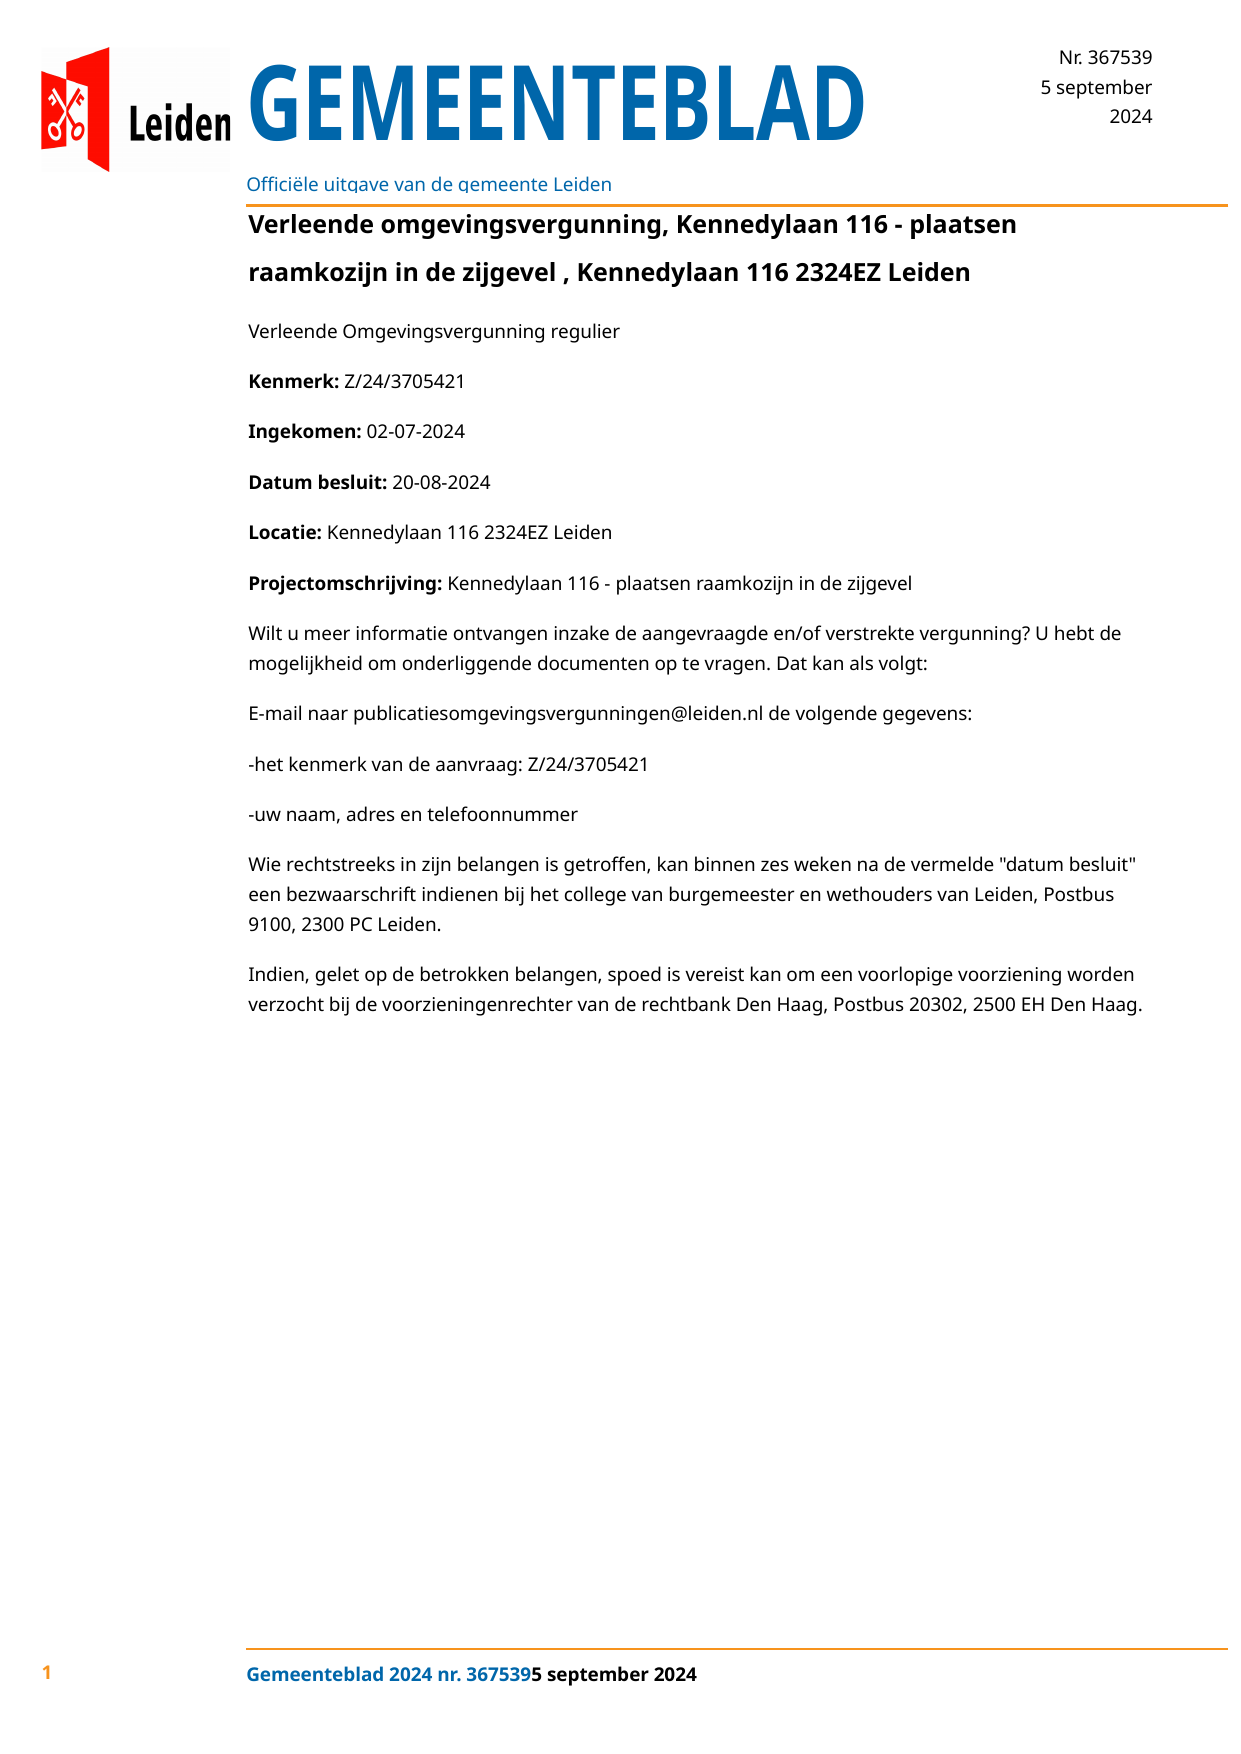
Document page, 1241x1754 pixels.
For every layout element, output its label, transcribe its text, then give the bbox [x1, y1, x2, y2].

text -het kenmerk van de aanvraag: Z/24/3705421 [248, 751, 1152, 777]
text Ingekomen: 02-07-2024 [248, 419, 1152, 444]
text Datum besluit: 20-08-2024 [248, 469, 1152, 495]
text Wilt u meer informatie ontvangen inzake de aangevraagde en/of verstrekte vergunning? U hebt de mogelijkheid om onderliggende documenten op te vragen. Dat kan als volgt: [248, 620, 1152, 676]
text Projectomschrijving: Kennedylaan 116 - plaatsen raamkozijn in de zijgevel [248, 570, 1152, 596]
text -uw naam, adres en telefoonnummer [248, 801, 1152, 827]
text Verleende Omgevingsvergunning regulier [248, 318, 1152, 344]
text Indien, gelet op de betrokken belangen, spoed is vereist kan om een voorlopige voorziening worden verzocht bij de voorzieningenrechter van de rechtbank Den Haag, Postbus 20302, 2500 EH Den Haag. [248, 961, 1152, 1017]
text Wie rechtstreeks in zijn belangen is getroffen, kan binnen zes weken na de vermelde "datum besluit" een bezwaarschrift indienen bij het college van burgemeester en wethouders van Leiden, Postbus 9100, 2300 PC Leiden. [248, 852, 1152, 937]
text Kenmerk: Z/24/3705421 [248, 368, 1152, 394]
text Verleende omgevingsvergunning, Kennedylaan 116 - plaatsen raamkozijn in de zijgevel , Kennedylaan 116 2324EZ Leiden [248, 207, 1152, 288]
text Locatie: Kennedylaan 116 2324EZ Leiden [248, 519, 1152, 545]
picture [41, 47, 231, 172]
text E-mail naar publicatiesomgevingsvergunningen@leiden.nl de volgende gegevens: [248, 700, 1152, 726]
